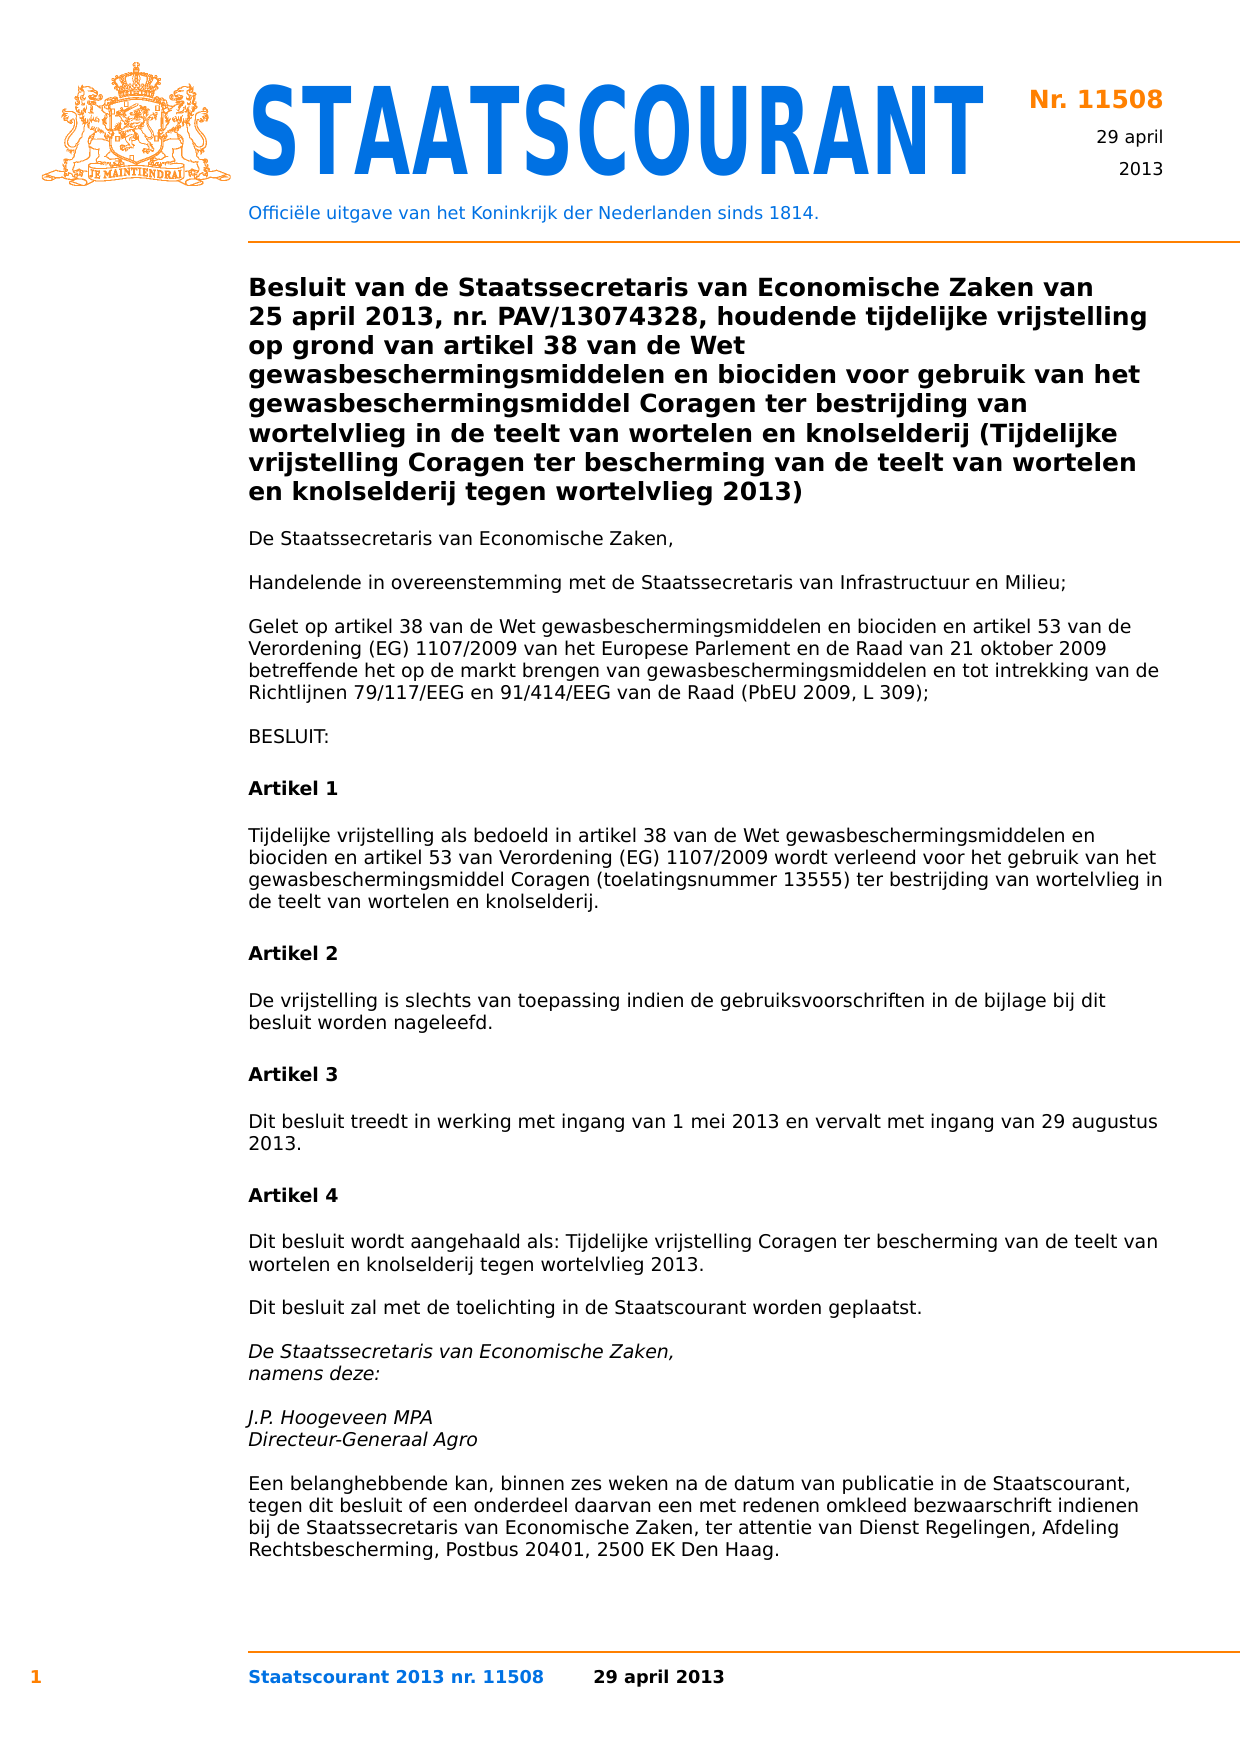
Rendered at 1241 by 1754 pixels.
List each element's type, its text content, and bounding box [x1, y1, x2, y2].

text Tijdelijke vrijstelling als bedoeld in artikel 38 van de Wet gewasbeschermingsmiddelen en biociden en artikel 53 van Verordening (EG) 1107/2009 wordt verleend voor het gebruik van het gewasbeschermingsmiddel Coragen (toelatingsnummer 13555) ter bestrijding van wortelvlieg in de teelt van wortelen en knolselderij. [248, 825, 1163, 913]
text Handelende in overeenstemming met de Staatssecretaris van Infrastructuur en Milieu; [248, 572, 1163, 594]
subtitle Artikel 1 [248, 778, 1163, 800]
table_header [25, 62, 248, 241]
table_cell Officiële uitgave van het Koninkrijk der Nederlanden sinds 1814. [248, 203, 1240, 241]
table_cell 2013 [998, 153, 1240, 203]
text Dit besluit treedt in werking met ingang van 1 mei 2013 en vervalt met ingang van 29 augustus 2013. [248, 1111, 1163, 1154]
subtitle Artikel 3 [248, 1063, 1163, 1086]
text De vrijstelling is slechts van toepassing indien de gebruiksvoorschriften in de bijlage bij dit besluit worden nageleefd. [248, 989, 1163, 1033]
text Een belanghebbende kan, binnen zes weken na de datum van publicatie in de Staatscourant, tegen dit besluit of een onderdeel daarvan een met redenen omkleed bezwaarschrift indienen bij de Staatssecretaris van Economische Zaken, ter attentie van Dienst Regelingen, Afdeling Rechtsbescherming, Postbus 20401, 2500 EK Den Haag. [248, 1473, 1163, 1561]
picture [41, 62, 231, 186]
text BESLUIT: [248, 726, 1163, 748]
table_cell 29 april [998, 121, 1240, 153]
text Dit besluit wordt aangehaald als: Tijdelijke vrijstelling Coragen ter bescherming van de teelt van wortelen en knolselderij tegen wortelvlieg 2013. [248, 1231, 1163, 1275]
table_header Nr. 11508 [998, 62, 1240, 121]
text De Staatssecretaris van Economische Zaken, namens deze: J.P. Hoogeveen MPA Directeur-Generaal Agro [248, 1341, 1163, 1451]
text De Staatssecretaris van Economische Zaken, [248, 528, 1163, 550]
subtitle Artikel 4 [248, 1184, 1163, 1206]
text Gelet op artikel 38 van de Wet gewasbeschermingsmiddelen en biociden en artikel 53 van de Verordening (EG) 1107/2009 van het Europese Parlement en de Raad van 21 oktober 2009 betreffende het op de markt brengen van gewasbeschermingsmiddelen en tot intrekking van de Richtlijnen 79/117/EEG en 91/414/EEG van de Raad (PbEU 2009, L 309); [248, 616, 1163, 704]
text Dit besluit zal met de toelichting in de Staatscourant worden geplaatst. [248, 1297, 1163, 1319]
subtitle Artikel 2 [248, 943, 1163, 964]
table_header STAATSCOURANT [248, 62, 998, 203]
subtitle Besluit van de Staatssecretaris van Economische Zaken van 25 april 2013, nr. PAV/13074328, houdende tijdelijke vrijstelling op grond van artikel 38 van de Wet gewasbeschermingsmiddelen en biociden voor gebruik van het gewasbeschermingsmiddel Coragen ter bestrijding van wortelvlieg in de teelt van wortelen en knolselderij (Tijdelijke vrijstelling Coragen ter bescherming van de teelt van wortelen en knolselderij tegen wortelvlieg 2013) [248, 273, 1163, 506]
